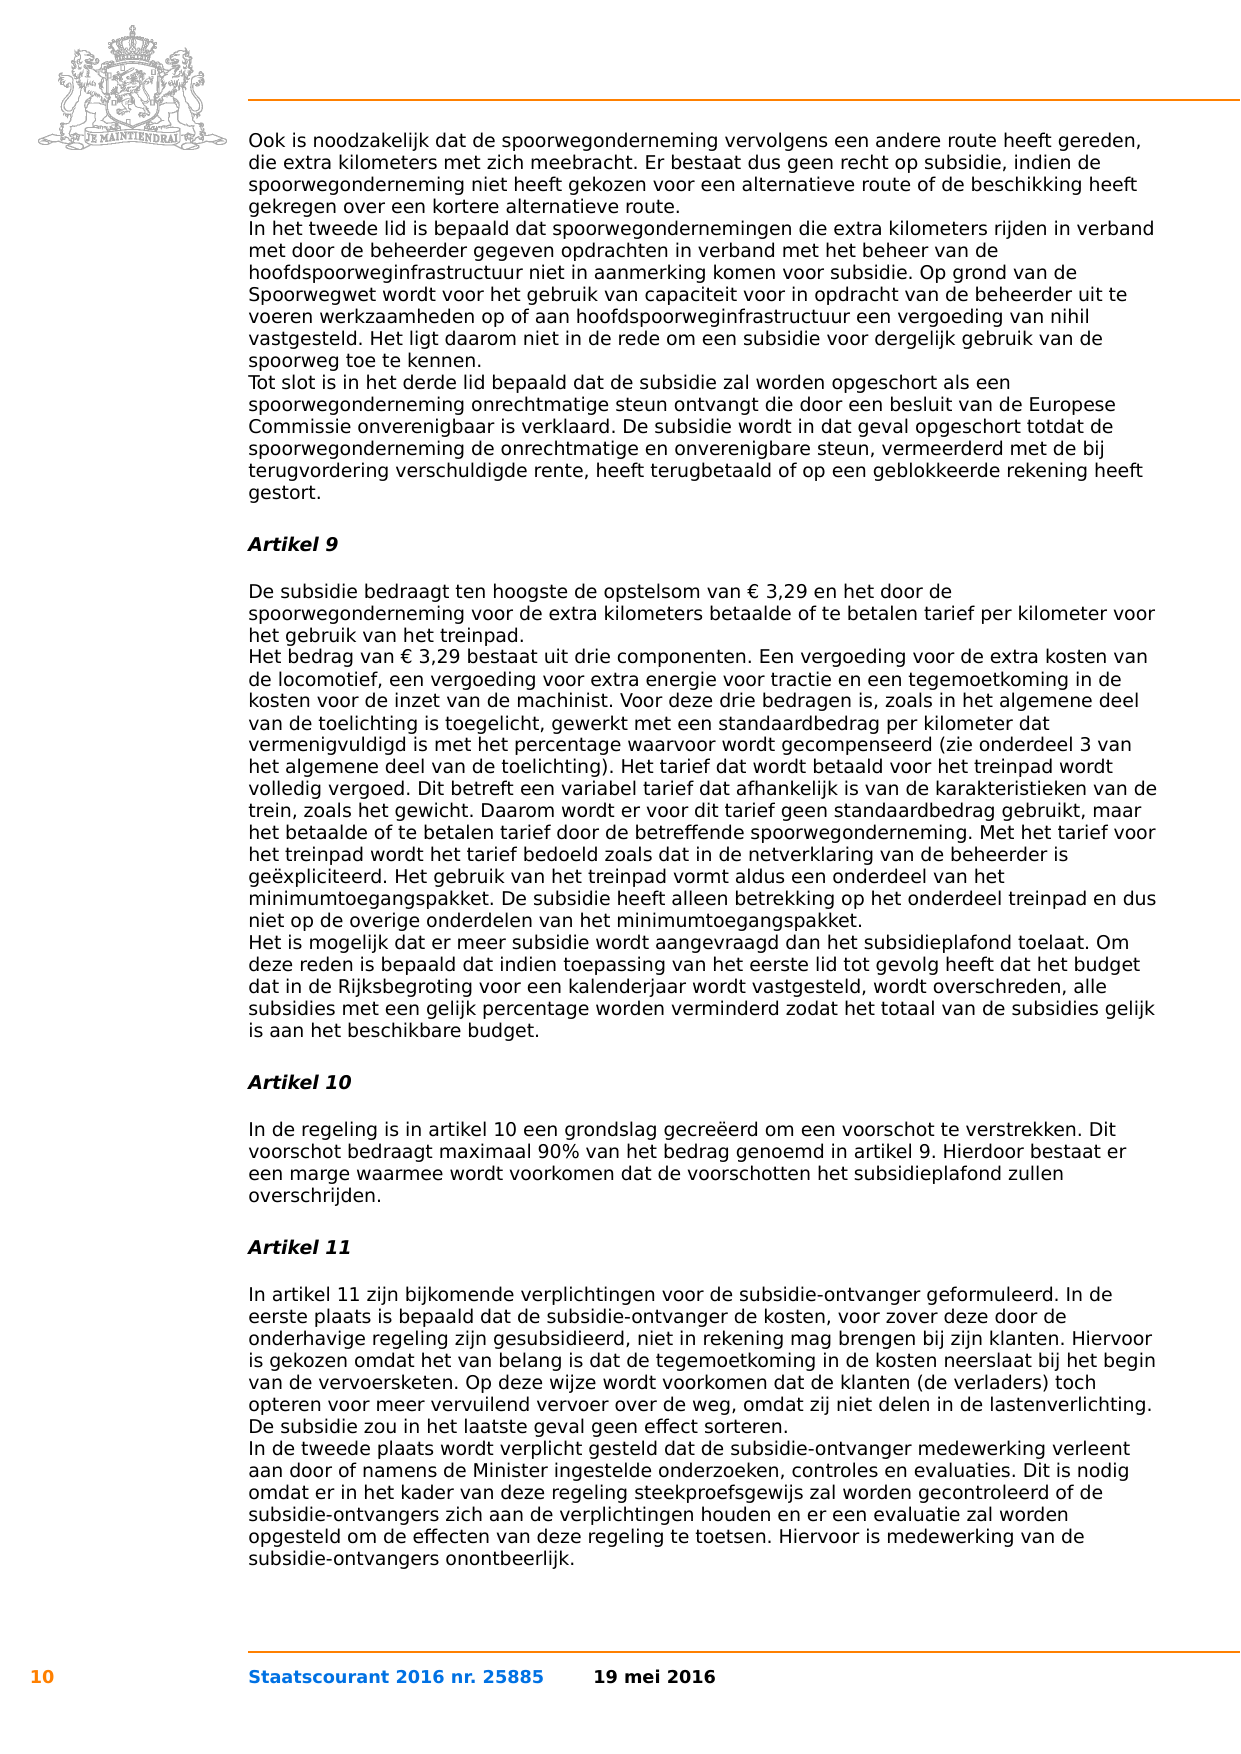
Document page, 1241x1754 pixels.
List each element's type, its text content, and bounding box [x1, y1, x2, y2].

subtitle Artikel 11 [248, 1237, 1163, 1259]
text Tot slot is in het derde lid bepaald dat de subsidie zal worden opgeschort als een spoorwegonderneming onrechtmatige steun ontvangt die door een besluit van de Europese Commissie onverenigbaar is verklaard. De subsidie wordt in dat geval opgeschort totdat de spoorwegonderneming de onrechtmatige en onverenigbare steun, vermeerderd met de bij terugvordering verschuldigde rente, heeft terugbetaald of op een geblokkeerde rekening heeft gestort. [248, 372, 1163, 503]
text De subsidie bedraagt ten hoogste de opstelsom van € 3,29 en het door de spoorwegonderneming voor de extra kilometers betaalde of te betalen tarief per kilometer voor het gebruik van het treinpad. [248, 581, 1163, 646]
text Het is mogelijk dat er meer subsidie wordt aangevraagd dan het subsidieplafond toelaat. Om deze reden is bepaald dat indien toepassing van het eerste lid tot gevolg heeft dat het budget dat in de Rijksbegroting voor een kalenderjaar wordt vastgesteld, wordt overschreden, alle subsidies met een gelijk percentage worden verminderd zodat het totaal van de subsidies gelijk is aan het beschikbare budget. [248, 932, 1163, 1042]
text In de tweede plaats wordt verplicht gesteld dat de subsidie-ontvanger medewerking verleent aan door of namens de Minister ingestelde onderzoeken, controles en evaluaties. Dit is nodig omdat er in het kader van deze regeling steekproefsgewijs zal worden gecontroleerd of de subsidie-ontvangers zich aan de verplichtingen houden en er een evaluatie zal worden opgesteld om de effecten van deze regeling te toetsen. Hiervoor is medewerking van de subsidie-ontvangers onontbeerlijk. [248, 1438, 1163, 1570]
text Het bedrag van € 3,29 bestaat uit drie componenten. Een vergoeding voor de extra kosten van de locomotief, een vergoeding voor extra energie voor tractie en een tegemoetkoming in de kosten voor de inzet van de machinist. Voor deze drie bedragen is, zoals in het algemene deel van de toelichting is toegelicht, gewerkt met een standaardbedrag per kilometer dat vermenigvuldigd is met het percentage waarvoor wordt gecompenseerd (zie onderdeel 3 van het algemene deel van de toelichting). Het tarief dat wordt betaald voor het treinpad wordt volledig vergoed. Dit betreft een variabel tarief dat afhankelijk is van de karakteristieken van de trein, zoals het gewicht. Daarom wordt er voor dit tarief geen standaardbedrag gebruikt, maar het betaalde of te betalen tarief door de betreffende spoorwegonderneming. Met het tarief voor het treinpad wordt het tarief bedoeld zoals dat in de netverklaring van de beheerder is geëxpliciteerd. Het gebruik van het treinpad vormt aldus een onderdeel van het minimumtoegangspakket. De subsidie heeft alleen betrekking op het onderdeel treinpad en dus niet op de overige onderdelen van het minimumtoegangspakket. [248, 646, 1163, 932]
text In de regeling is in artikel 10 een grondslag gecreëerd om een voorschot te verstrekken. Dit voorschot bedraagt maximaal 90% van het bedrag genoemd in artikel 9. Hierdoor bestaat er een marge waarmee wordt voorkomen dat de voorschotten het subsidieplafond zullen overschrijden. [248, 1119, 1163, 1207]
text Ook is noodzakelijk dat de spoorwegonderneming vervolgens een andere route heeft gereden, die extra kilometers met zich meebracht. Er bestaat dus geen recht op subsidie, indien de spoorwegonderneming niet heeft gekozen voor een alternatieve route of de beschikking heeft gekregen over een kortere alternatieve route. [248, 130, 1163, 218]
text In het tweede lid is bepaald dat spoorwegondernemingen die extra kilometers rijden in verband met door de beheerder gegeven opdrachten in verband met het beheer van de hoofdspoorweginfrastructuur niet in aanmerking komen voor subsidie. Op grond van de Spoorwegwet wordt voor het gebruik van capaciteit voor in opdracht van de beheerder uit te voeren werkzaamheden op of aan hoofdspoorweginfrastructuur een vergoeding van nihil vastgesteld. Het ligt daarom niet in de rede om een subsidie voor dergelijk gebruik van de spoorweg toe te kennen. [248, 218, 1163, 372]
picture [38, 25, 227, 150]
text In artikel 11 zijn bijkomende verplichtingen voor de subsidie-ontvanger geformuleerd. In de eerste plaats is bepaald dat de subsidie-ontvanger de kosten, voor zover deze door de onderhavige regeling zijn gesubsidieerd, niet in rekening mag brengen bij zijn klanten. Hiervoor is gekozen omdat het van belang is dat de tegemoetkoming in de kosten neerslaat bij het begin van de vervoersketen. Op deze wijze wordt voorkomen dat de klanten (de verladers) toch opteren voor meer vervuilend vervoer over de weg, omdat zij niet delen in de lastenverlichting. De subsidie zou in het laatste geval geen effect sorteren. [248, 1284, 1163, 1438]
subtitle Artikel 10 [248, 1072, 1163, 1094]
subtitle Artikel 9 [248, 533, 1163, 556]
